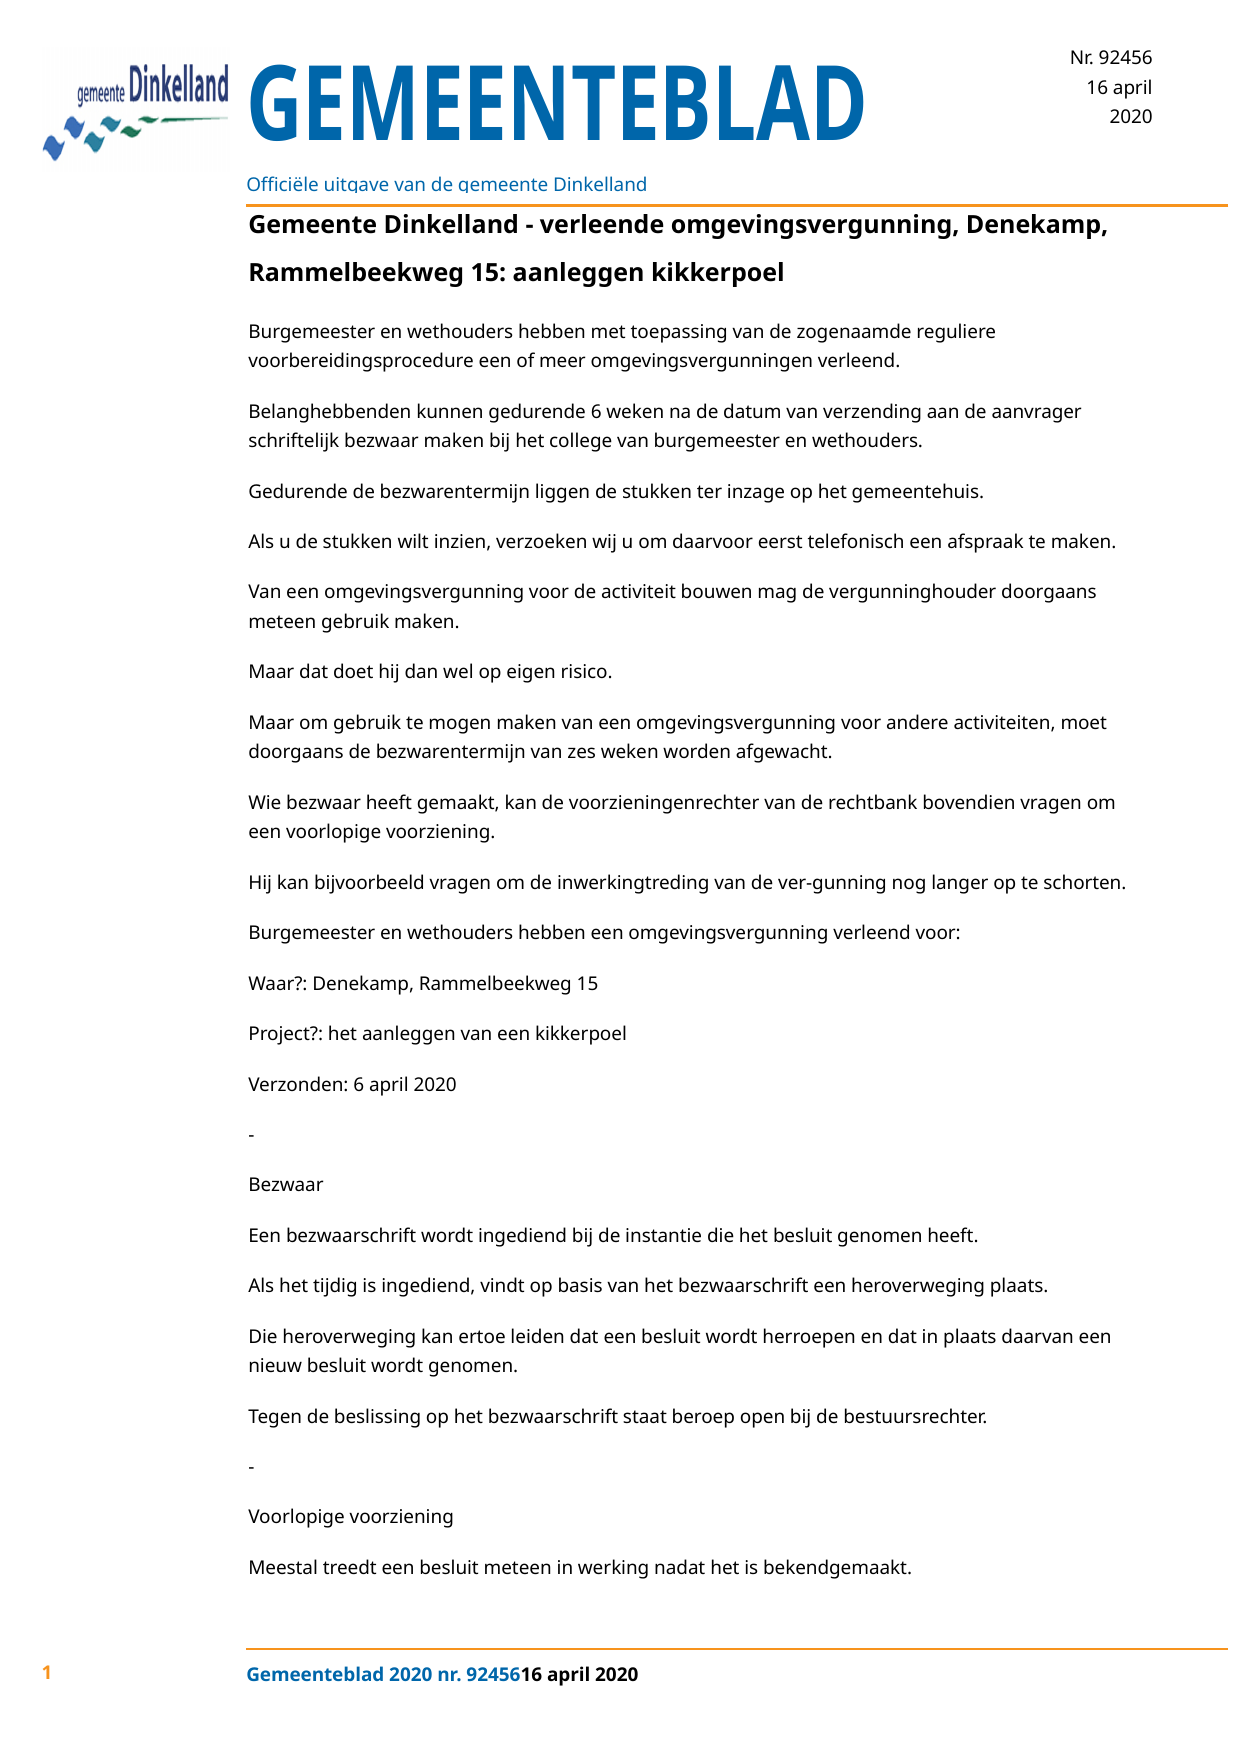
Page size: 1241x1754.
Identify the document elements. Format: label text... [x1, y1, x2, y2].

text Maar om gebruik te mogen maken van een omgevingsvergunning voor andere activiteiten, moet doorgaans de bezwarentermijn van zes weken worden afgewacht. [248, 709, 1152, 764]
picture [41, 47, 231, 172]
text - [248, 1453, 1152, 1479]
text Die heroverweging kan ertoe leiden dat een besluit wordt herroepen en dat in plaats daarvan een nieuw besluit wordt genomen. [248, 1323, 1152, 1378]
text Project?: het aanleggen van een kikkerpoel [248, 1020, 1152, 1046]
text Hij kan bijvoorbeeld vragen om de inwerkingtreding van de ver-gunning nog langer op te schorten. [248, 869, 1152, 895]
text - [248, 1121, 1152, 1147]
text Gemeente Dinkelland - verleende omgevingsvergunning, Denekamp, Rammelbeekweg 15: aanleggen kikkerpoel [248, 207, 1152, 288]
text Verzonden: 6 april 2020 [248, 1071, 1152, 1097]
text Bezwaar [248, 1172, 1152, 1197]
text Belanghebbenden kunnen gedurende 6 weken na de datum van verzending aan de aanvrager schriftelijk bezwaar maken bij het college van burgemeester en wethouders. [248, 398, 1152, 453]
text Als het tijdig is ingediend, vindt op basis van het bezwaarschrift een heroverweging plaats. [248, 1272, 1152, 1298]
text Burgemeester en wethouders hebben een omgevingsvergunning verleend voor: [248, 919, 1152, 945]
text Gedurende de bezwarentermijn liggen de stukken ter inzage op het gemeentehuis. [248, 478, 1152, 504]
text Voorlopige voorziening [248, 1504, 1152, 1529]
text Tegen de beslissing op het bezwaarschrift staat beroep open bij de bestuursrechter. [248, 1403, 1152, 1429]
text Als u de stukken wilt inzien, verzoeken wij u om daarvoor eerst telefonisch een afspraak te maken. [248, 528, 1152, 554]
text Van een omgevingsvergunning voor de activiteit bouwen mag de vergunninghouder doorgaans meteen gebruik maken. [248, 579, 1152, 634]
text Waar?: Denekamp, Rammelbeekweg 15 [248, 970, 1152, 996]
text Burgemeester en wethouders hebben met toepassing van de zogenaamde reguliere voorbereidingsprocedure een of meer omgevingsvergunningen verleend. [248, 318, 1152, 373]
text Meestal treedt een besluit meteen in werking nadat het is bekendgemaakt. [248, 1554, 1152, 1580]
text Wie bezwaar heeft gemaakt, kan de voorzieningenrechter van de rechtbank bovendien vragen om een voorlopige voorziening. [248, 789, 1152, 844]
text Maar dat doet hij dan wel op eigen risico. [248, 659, 1152, 684]
text Een bezwaarschrift wordt ingediend bij de instantie die het besluit genomen heeft. [248, 1222, 1152, 1248]
